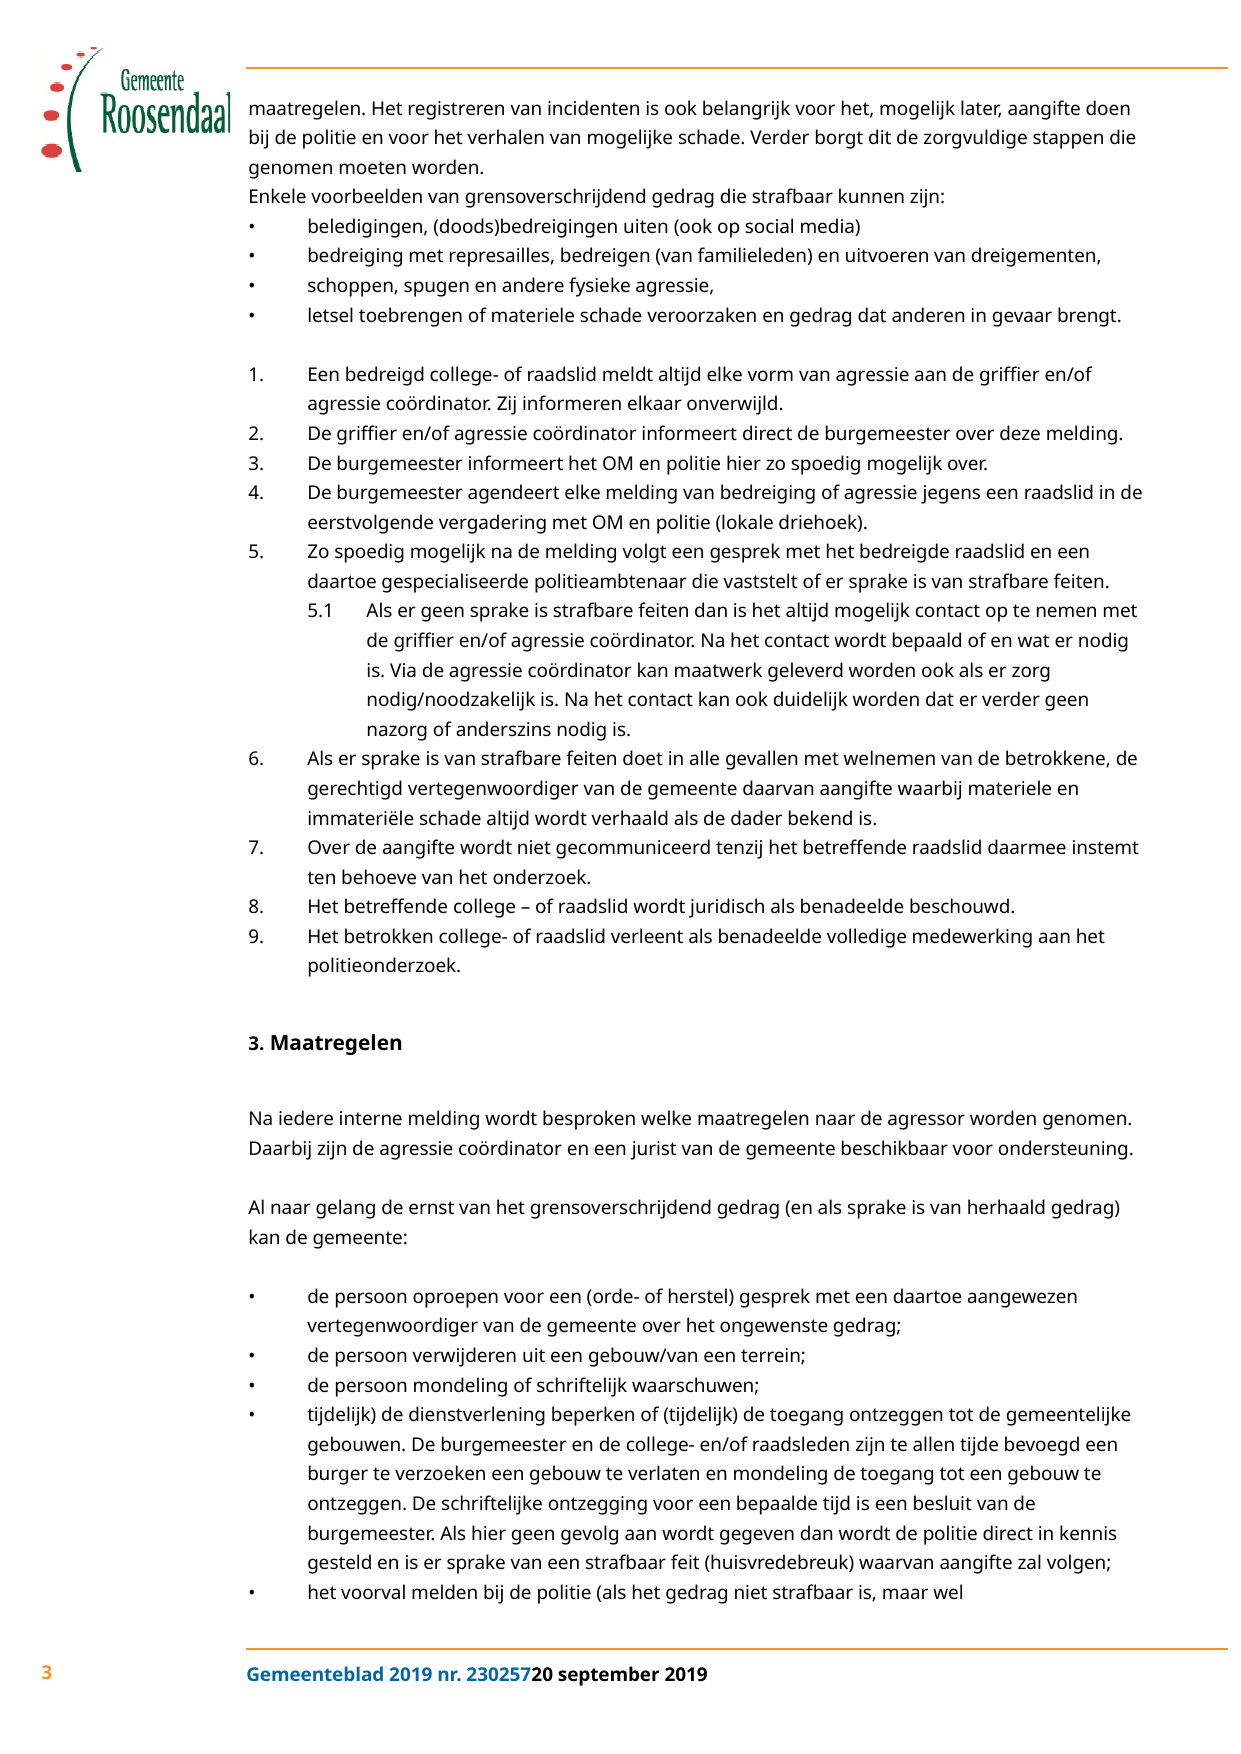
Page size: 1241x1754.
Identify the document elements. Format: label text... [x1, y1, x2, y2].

text 3. Maatregelen [248, 1028, 1152, 1056]
list de persoon verwijderen uit een gebouw/van een terrein; [248, 1342, 1152, 1368]
list schoppen, spugen en andere fysieke agressie, [248, 272, 1152, 298]
list Over de aangifte wordt niet gecommuniceerd tenzij het betreffende raadslid daarmee instemt ten behoeve van het onderzoek. [248, 834, 1152, 890]
list de persoon oproepen voor een (orde‐ of herstel) gesprek met een daartoe aangewezen vertegenwoordiger van de gemeente over het ongewenste gedrag; [248, 1283, 1152, 1338]
list letsel toebrengen of materiele schade veroorzaken en gedrag dat anderen in gevaar brengt. [248, 302, 1152, 328]
list Als er geen sprake is strafbare feiten dan is het altijd mogelijk contact op te nemen met de griffier en/of agressie coördinator. Na het contact wordt bepaald of en wat er nodig is. Via de agressie coördinator kan maatwerk geleverd worden ook als er zorg nodig/noodzakelijk is. Na het contact kan ook duidelijk worden dat er verder geen nazorg of anderszins nodig is. [307, 598, 1152, 742]
list Als er sprake is van strafbare feiten doet in alle gevallen met welnemen van de betrokkene, de gerechtigd vertegenwoordiger van de gemeente daarvan aangifte waarbij materiele en immateriële schade altijd wordt verhaald als de dader bekend is. [248, 746, 1152, 831]
list beledigingen, (doods)bedreigingen uiten (ook op social media) [248, 213, 1152, 239]
list tijdelijk) de dienstverlening beperken of (tijdelijk) de toegang ontzeggen tot de gemeentelijke gebouwen. De burgemeester en de college- en/of raadsleden zijn te allen tijde bevoegd een burger te verzoeken een gebouw te verlaten en mondeling de toegang tot een gebouw te ontzeggen. De schriftelijke ontzegging voor een bepaalde tijd is een besluit van de burgemeester. Als hier geen gevolg aan wordt gegeven dan wordt de politie direct in kennis gesteld en is er sprake van een strafbaar feit (huisvredebreuk) waarvan aangifte zal volgen; [248, 1401, 1152, 1575]
list bedreiging met represailles, bedreigen (van familieleden) en uitvoeren van dreigementen, [248, 243, 1152, 268]
text Enkele voorbeelden van grensoverschrijdend gedrag die strafbaar kunnen zijn: [248, 183, 1152, 209]
text Na iedere interne melding wordt besproken welke maatregelen naar de agressor worden genomen. Daarbij zijn de agressie coördinator en een jurist van de gemeente beschikbaar voor ondersteuning. [248, 1106, 1152, 1161]
list Zo spoedig mogelijk na de melding volgt een gesprek met het bedreigde raadslid en een daartoe gespecialiseerde politieambtenaar die vaststelt of er sprake is van strafbare feiten. [248, 538, 1152, 594]
list Het betrokken college- of raadslid verleent als benadeelde volledige medewerking aan het politieonderzoek. [248, 923, 1152, 978]
text maatregelen. Het registreren van incidenten is ook belangrijk voor het, mogelijk later, aangifte doen bij de politie en voor het verhalen van mogelijke schade. Verder borgt dit de zorgvuldige stappen die genomen moeten worden. [248, 95, 1152, 180]
list De griffier en/of agressie coördinator informeert direct de burgemeester over deze melding. [248, 420, 1152, 446]
text Al naar gelang de ernst van het grensoverschrijdend gedrag (en als sprake is van herhaald gedrag) kan de gemeente: [248, 1194, 1152, 1250]
list Het betreffende college – of raadslid wordt juridisch als benadeelde beschouwd. [248, 893, 1152, 919]
list De burgemeester informeert het OM en politie hier zo spoedig mogelijk over. [248, 450, 1152, 476]
picture [41, 47, 231, 172]
list de persoon mondeling of schriftelijk waarschuwen; [248, 1372, 1152, 1398]
list Een bedreigd college- of raadslid meldt altijd elke vorm van agressie aan de griffier en/of agressie coördinator. Zij informeren elkaar onverwijld. [248, 361, 1152, 416]
list het voorval melden bij de politie (als het gedrag niet strafbaar is, maar wel [248, 1579, 1152, 1605]
list De burgemeester agendeert elke melding van bedreiging of agressie jegens een raadslid in de eerstvolgende vergadering met OM en politie (lokale driehoek). [248, 479, 1152, 535]
